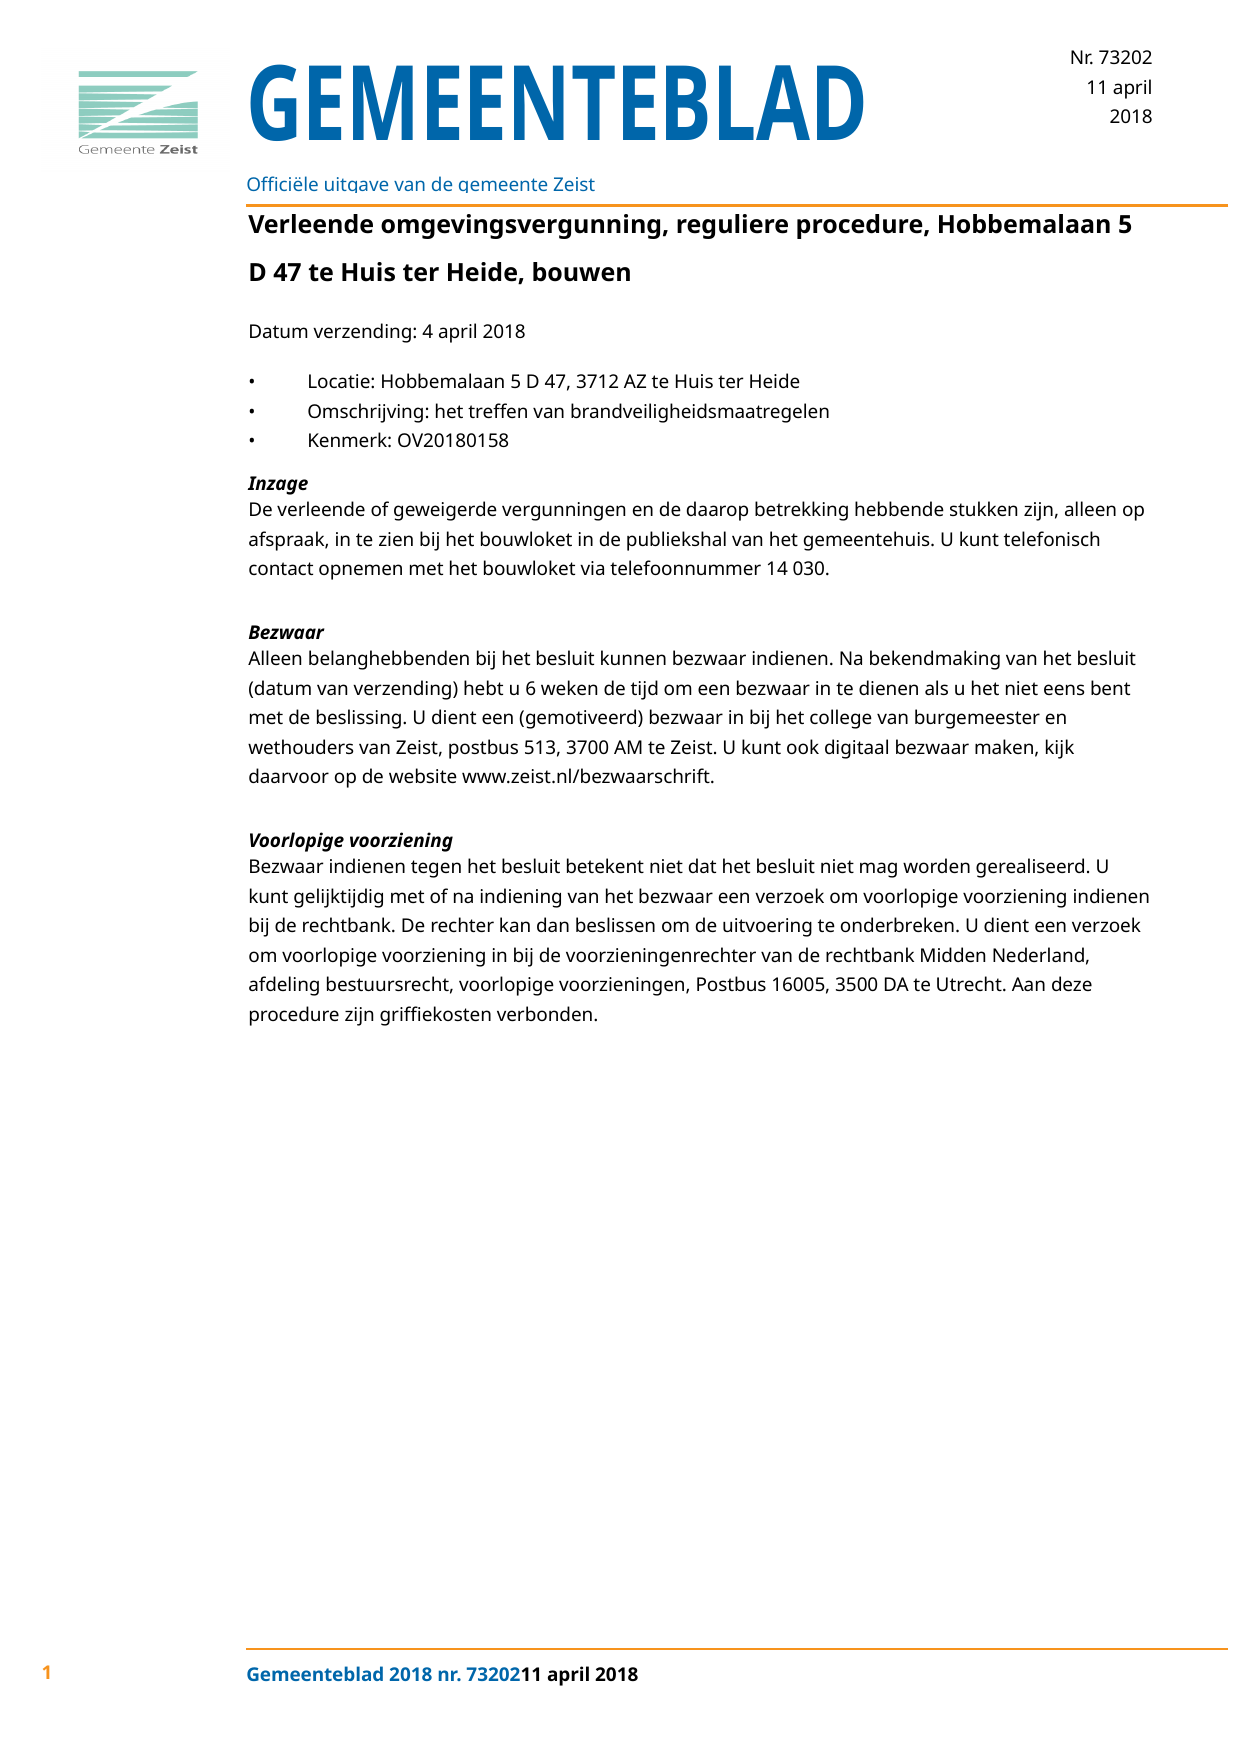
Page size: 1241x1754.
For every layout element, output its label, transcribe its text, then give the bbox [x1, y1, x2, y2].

text Alleen belanghebbenden bij het besluit kunnen bezwaar indienen. Na bekendmaking van het besluit (datum van verzending) hebt u 6 weken de tijd om een bezwaar in te dienen als u het niet eens bent met de beslissing. U dient een (gemotiveerd) bezwaar in bij het college van burgemeester en wethouders van Zeist, postbus 513, 3700 AM te Zeist. U kunt ook digitaal bezwaar maken, kijk daarvoor op de website www.zeist.nl/bezwaarschrift. [248, 645, 1152, 789]
text Verleende omgevingsvergunning, reguliere procedure, Hobbemalaan 5 D 47 te Huis ter Heide, bouwen [248, 207, 1152, 288]
text Voorlopige voorziening [248, 827, 1152, 853]
text Bezwaar indienen tegen het besluit betekent niet dat het besluit niet mag worden gerealiseerd. U kunt gelijktijdig met of na indiening van het bezwaar een verzoek om voorlopige voorziening indienen bij de rechtbank. De rechter kan dan beslissen om de uitvoering te onderbreken. U dient een verzoek om voorlopige voorziening in bij de voorzieningenrechter van de rechtbank Midden Nederland, afdeling bestuursrecht, voorlopige voorzieningen, Postbus 16005, 3500 DA te Utrecht. Aan deze procedure zijn griffiekosten verbonden. [248, 853, 1152, 1027]
list Kenmerk: OV20180158 [248, 427, 1152, 453]
picture [41, 47, 231, 172]
list Omschrijving: het treffen van brandveiligheidsmaatregelen [248, 398, 1152, 424]
list Locatie: Hobbemalaan 5 D 47, 3712 AZ te Huis ter Heide [248, 368, 1152, 394]
text Datum verzending: 4 april 2018 [248, 318, 1152, 344]
text De verleende of geweigerde vergunningen en de daarop betrekking hebbende stukken zijn, alleen op afspraak, in te zien bij het bouwloket in de publiekshal van het gemeentehuis. U kunt telefonisch contact opnemen met het bouwloket via telefoonnummer 14 030. [248, 496, 1152, 581]
text Inzage [248, 471, 1152, 496]
text Bezwaar [248, 619, 1152, 645]
